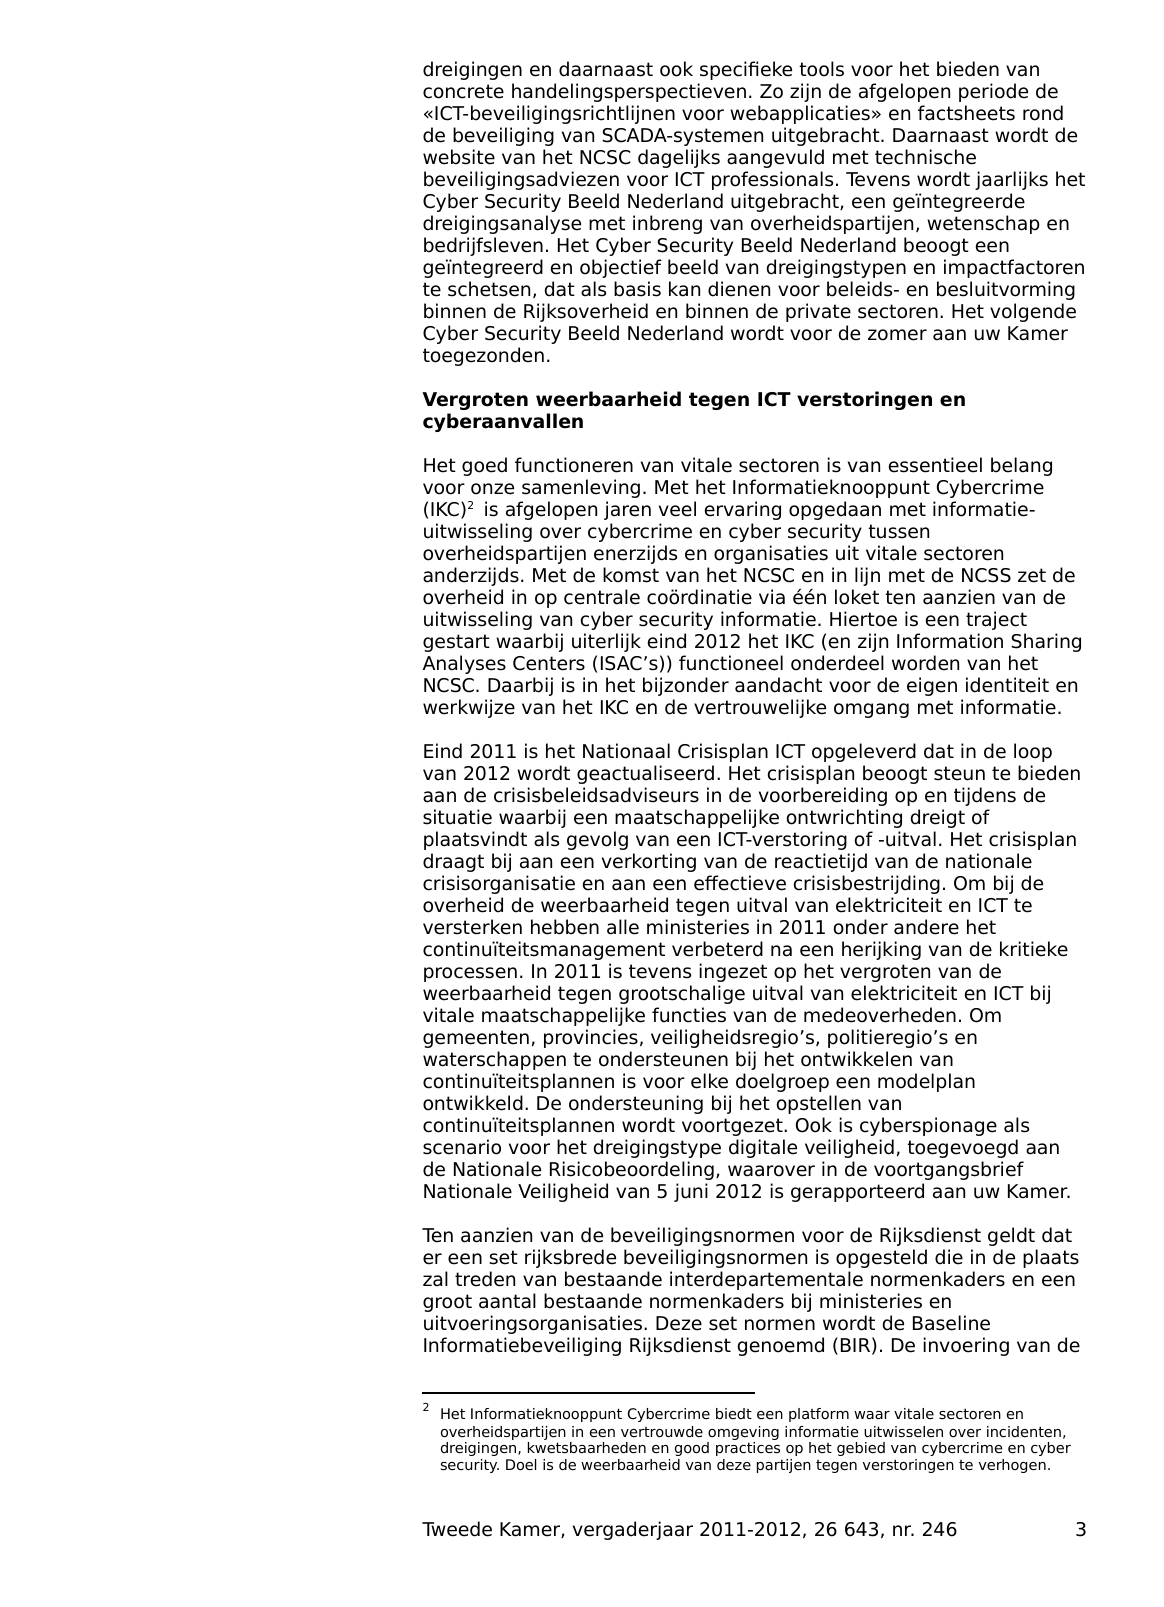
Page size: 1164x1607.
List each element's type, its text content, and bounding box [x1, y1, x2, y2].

text Het goed functioneren van vitale sectoren is van essentieel belang voor onze samenleving. Met het Informatieknooppunt Cybercrime (IKC) is afgelopen jaren veel ervaring opgedaan met informatie-uitwisseling over cybercrime en cyber security tussen overheidspartijen enerzijds en organisaties uit vitale sectoren anderzijds. Met de komst van het NCSC en in lijn met de NCSS zet de overheid in op centrale coördinatie via één loket ten aanzien van de uitwisseling van cyber security informatie. Hiertoe is een traject gestart waarbij uiterlijk eind 2012 het IKC (en zijn Information Sharing Analyses Centers (ISAC’s)) functioneel onderdeel worden van het NCSC. Daarbij is in het bijzonder aandacht voor de eigen identiteit en werkwijze van het IKC en de vertrouwelijke omgang met informatie. [422, 455, 1087, 719]
text Eind 2011 is het Nationaal Crisisplan ICT opgeleverd dat in de loop van 2012 wordt geactualiseerd. Het crisisplan beoogt steun te bieden aan de crisisbeleidsadviseurs in de voorbereiding op en tijdens de situatie waarbij een maatschappelijke ontwrichting dreigt of plaatsvindt als gevolg van een ICT-verstoring of -uitval. Het crisisplan draagt bij aan een verkorting van de reactietijd van de nationale crisisorganisatie en aan een effectieve crisisbestrijding. Om bij de overheid de weerbaarheid tegen uitval van elektriciteit en ICT te versterken hebben alle ministeries in 2011 onder andere het continuïteitsmanagement verbeterd na een herijking van de kritieke processen. In 2011 is tevens ingezet op het vergroten van de weerbaarheid tegen grootschalige uitval van elektriciteit en ICT bij vitale maatschappelijke functies van de medeoverheden. Om gemeenten, provincies, veiligheidsregio’s, politieregio’s en waterschappen te ondersteunen bij het ontwikkelen van continuïteitsplannen is voor elke doelgroep een modelplan ontwikkeld. De ondersteuning bij het opstellen van continuïteitsplannen wordt voortgezet. Ook is cyberspionage als scenario voor het dreigingstype digitale veiligheid, toegevoegd aan de Nationale Risicobeoordeling, waarover in de voortgangsbrief Nationale Veiligheid van 5 juni 2012 is gerapporteerd aan uw Kamer. [422, 741, 1087, 1203]
text dreigingen en daarnaast ook specifieke tools voor het bieden van concrete handelingsperspectieven. Zo zijn de afgelopen periode de «ICT-beveiligingsrichtlijnen voor webapplicaties» en factsheets rond de beveiliging van SCADA-systemen uitgebracht. Daarnaast wordt de website van het NCSC dagelijks aangevuld met technische beveiligingsadviezen voor ICT professionals. Tevens wordt jaarlijks het Cyber Security Beeld Nederland uitgebracht, een geïntegreerde dreigingsanalyse met inbreng van overheidspartijen, wetenschap en bedrijfsleven. Het Cyber Security Beeld Nederland beoogt een geïntegreerd en objectief beeld van dreigingstypen en impactfactoren te schetsen, dat als basis kan dienen voor beleids- en besluitvorming binnen de Rijksoverheid en binnen de private sectoren. Het volgende Cyber Security Beeld Nederland wordt voor de zomer aan uw Kamer toegezonden. [422, 59, 1087, 367]
text Ten aanzien van de beveiligingsnormen voor de Rijksdienst geldt dat er een set rijksbrede beveiligingsnormen is opgesteld die in de plaats zal treden van bestaande interdepartementale normenkaders en een groot aantal bestaande normenkaders bij ministeries en uitvoeringsorganisaties. Deze set normen wordt de Baseline Informatiebeveiliging Rijksdienst genoemd (BIR). De invoering van de [422, 1225, 1087, 1357]
subtitle Vergroten weerbaarheid tegen ICT verstoringen en cyberaanvallen [422, 389, 1087, 433]
text Het Informatieknooppunt Cybercrime biedt een platform waar vitale sectoren en overheidspartijen in een vertrouwde omgeving informatie uitwisselen over incidenten, dreigingen, kwetsbaarheden en good practices op het gebied van cybercrime en cyber security. Doel is de weerbaarheid van deze partijen tegen verstoringen te verhogen. [422, 1402, 1087, 1474]
